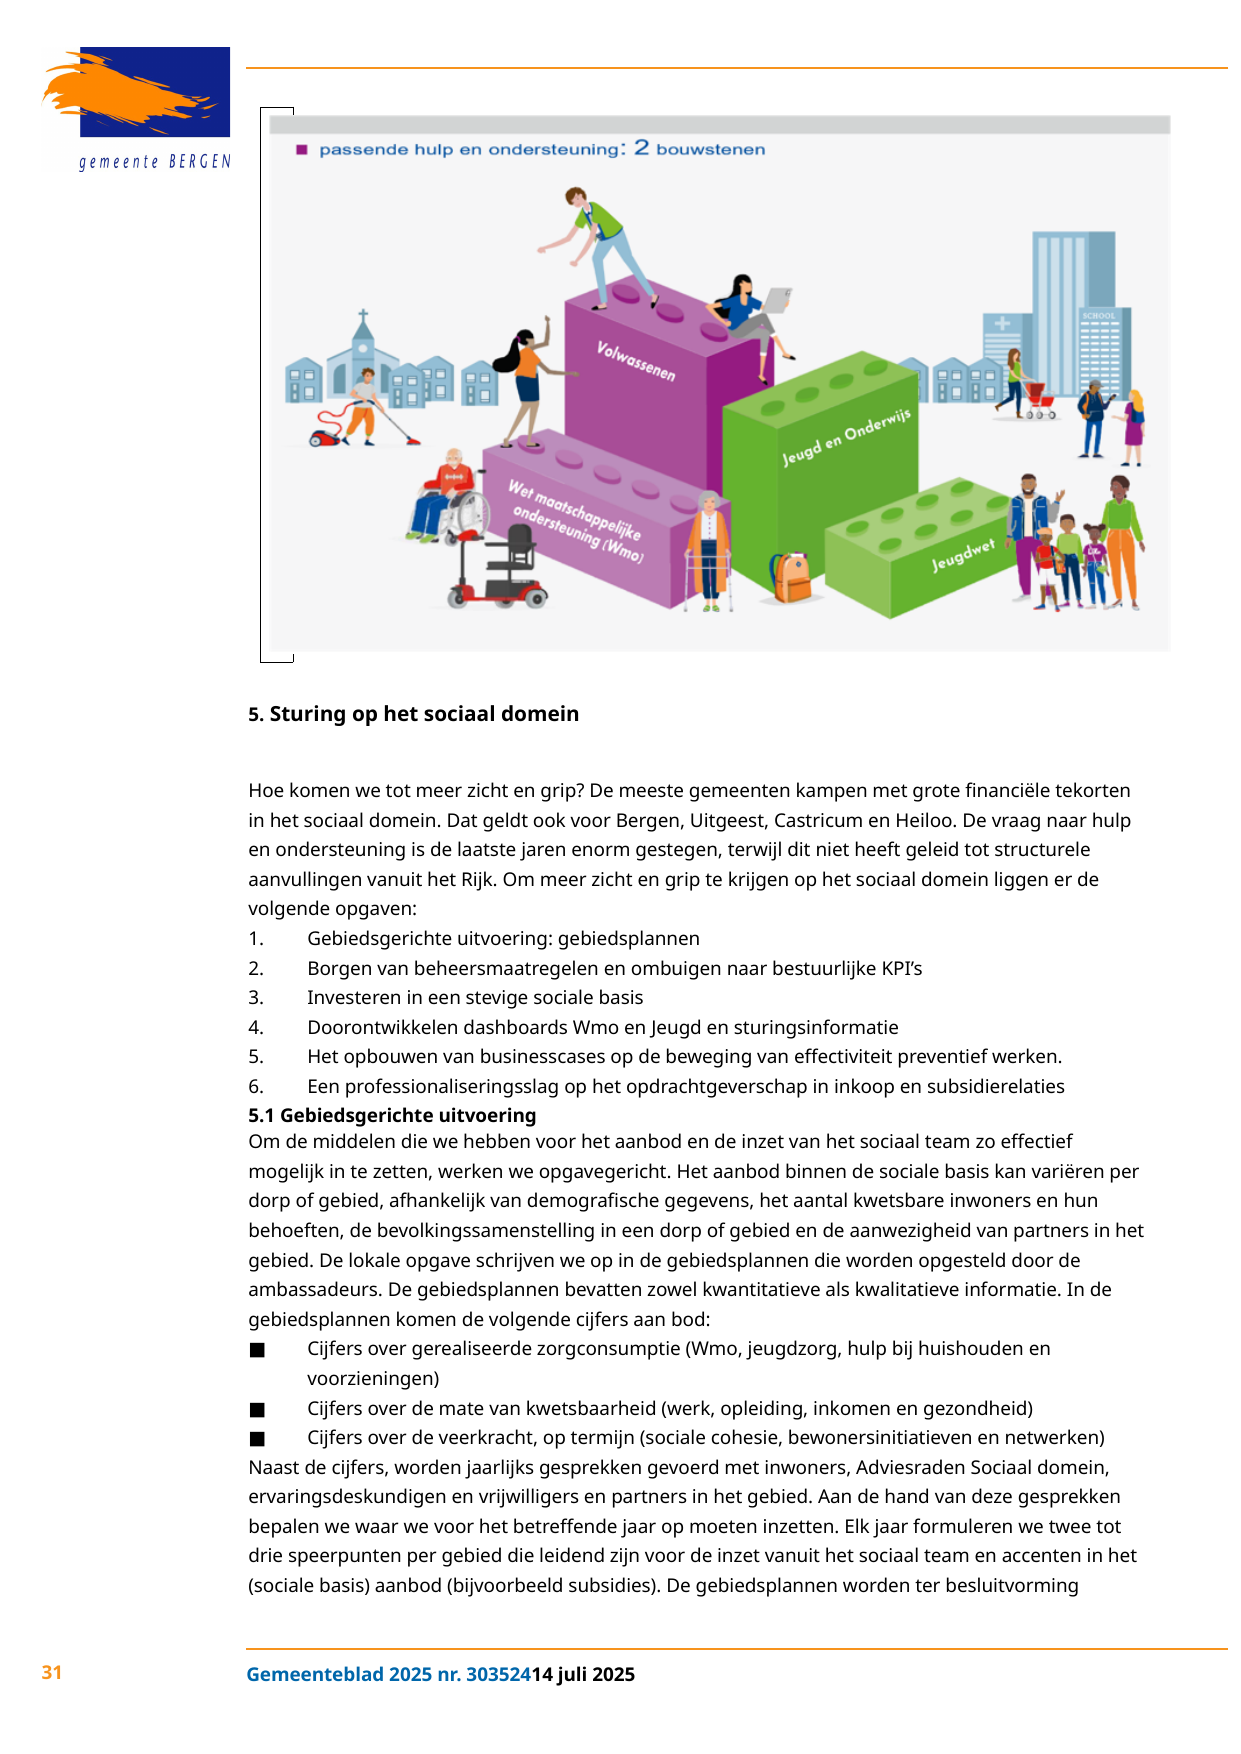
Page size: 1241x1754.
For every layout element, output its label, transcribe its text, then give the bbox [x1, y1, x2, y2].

list Het opbouwen van businesscases op de beweging van effectiviteit preventief werken. [248, 1043, 1152, 1069]
list Cijfers over gerealiseerde zorgconsumptie (Wmo, jeugdzorg, hulp bij huishouden en voorzieningen) [248, 1336, 1152, 1391]
list Investeren in een stevige sociale basis [248, 984, 1152, 1010]
text Naast de cijfers, worden jaarlijks gesprekken gevoerd met inwoners, Adviesraden Sociaal domein, ervaringsdeskundigen en vrijwilligers en partners in het gebied. Aan de hand van deze gesprekken bepalen we waar we voor het betreffende jaar op moeten inzetten. Elk jaar formuleren we twee tot drie speerpunten per gebied die leidend zijn voor de inzet vanuit het sociaal team en accenten in het (sociale basis) aanbod (bijvoorbeeld subsidies). De gebiedsplannen worden ter besluitvorming [248, 1454, 1152, 1598]
list Een professionaliseringsslag op het opdrachtgeverschap in inkoop en subsidierelaties [248, 1073, 1152, 1099]
text Om de middelen die we hebben voor het aanbod en de inzet van het sociaal team zo effectief mogelijk in te zetten, werken we opgavegericht. Het aanbod binnen de sociale basis kan variëren per dorp of gebied, afhankelijk van demografische gegevens, het aantal kwetsbare inwoners en hun behoeften, de bevolkingssamenstelling in een dorp of gebied en de aanwezigheid van partners in het gebied. De lokale opgave schrijven we op in de gebiedsplannen die worden opgesteld door de ambassadeurs. De gebiedsplannen bevatten zowel kwantitatieve als kwalitatieve informatie. In de gebiedsplannen komen de volgende cijfers aan bod: [248, 1128, 1152, 1332]
list Cijfers over de mate van kwetsbaarheid (werk, opleiding, inkomen en gezondheid) [248, 1395, 1152, 1420]
list Doorontwikkelen dashboards Wmo en Jeugd en sturingsinformatie [248, 1014, 1152, 1040]
list Borgen van beheersmaatregelen en ombuigen naar bestuurlijke KPI’s [248, 955, 1152, 981]
text 5. Sturing op het sociaal domein [248, 699, 1152, 728]
text Hoe komen we tot meer zicht en grip? De meeste gemeenten kampen met grote financiële tekorten in het sociaal domein. Dat geldt ook voor Bergen, Uitgeest, Castricum en Heiloo. De vraag naar hulp en ondersteuning is de laatste jaren enorm gestegen, terwijl dit niet heeft geleid tot structurele aanvullingen vanuit het Rijk. Om meer zicht en grip te krijgen op het sociaal domein liggen er de volgende opgaven: [248, 777, 1152, 921]
list Gebiedsgerichte uitvoering: gebiedsplannen [248, 925, 1152, 951]
picture [41, 47, 231, 172]
text 5.1 Gebiedsgerichte uitvoering [248, 1103, 1152, 1128]
list Cijfers over de veerkracht, op termijn (sociale cohesie, bewonersinitiatieven en netwerken) [248, 1424, 1152, 1450]
picture [268, 115, 1173, 654]
